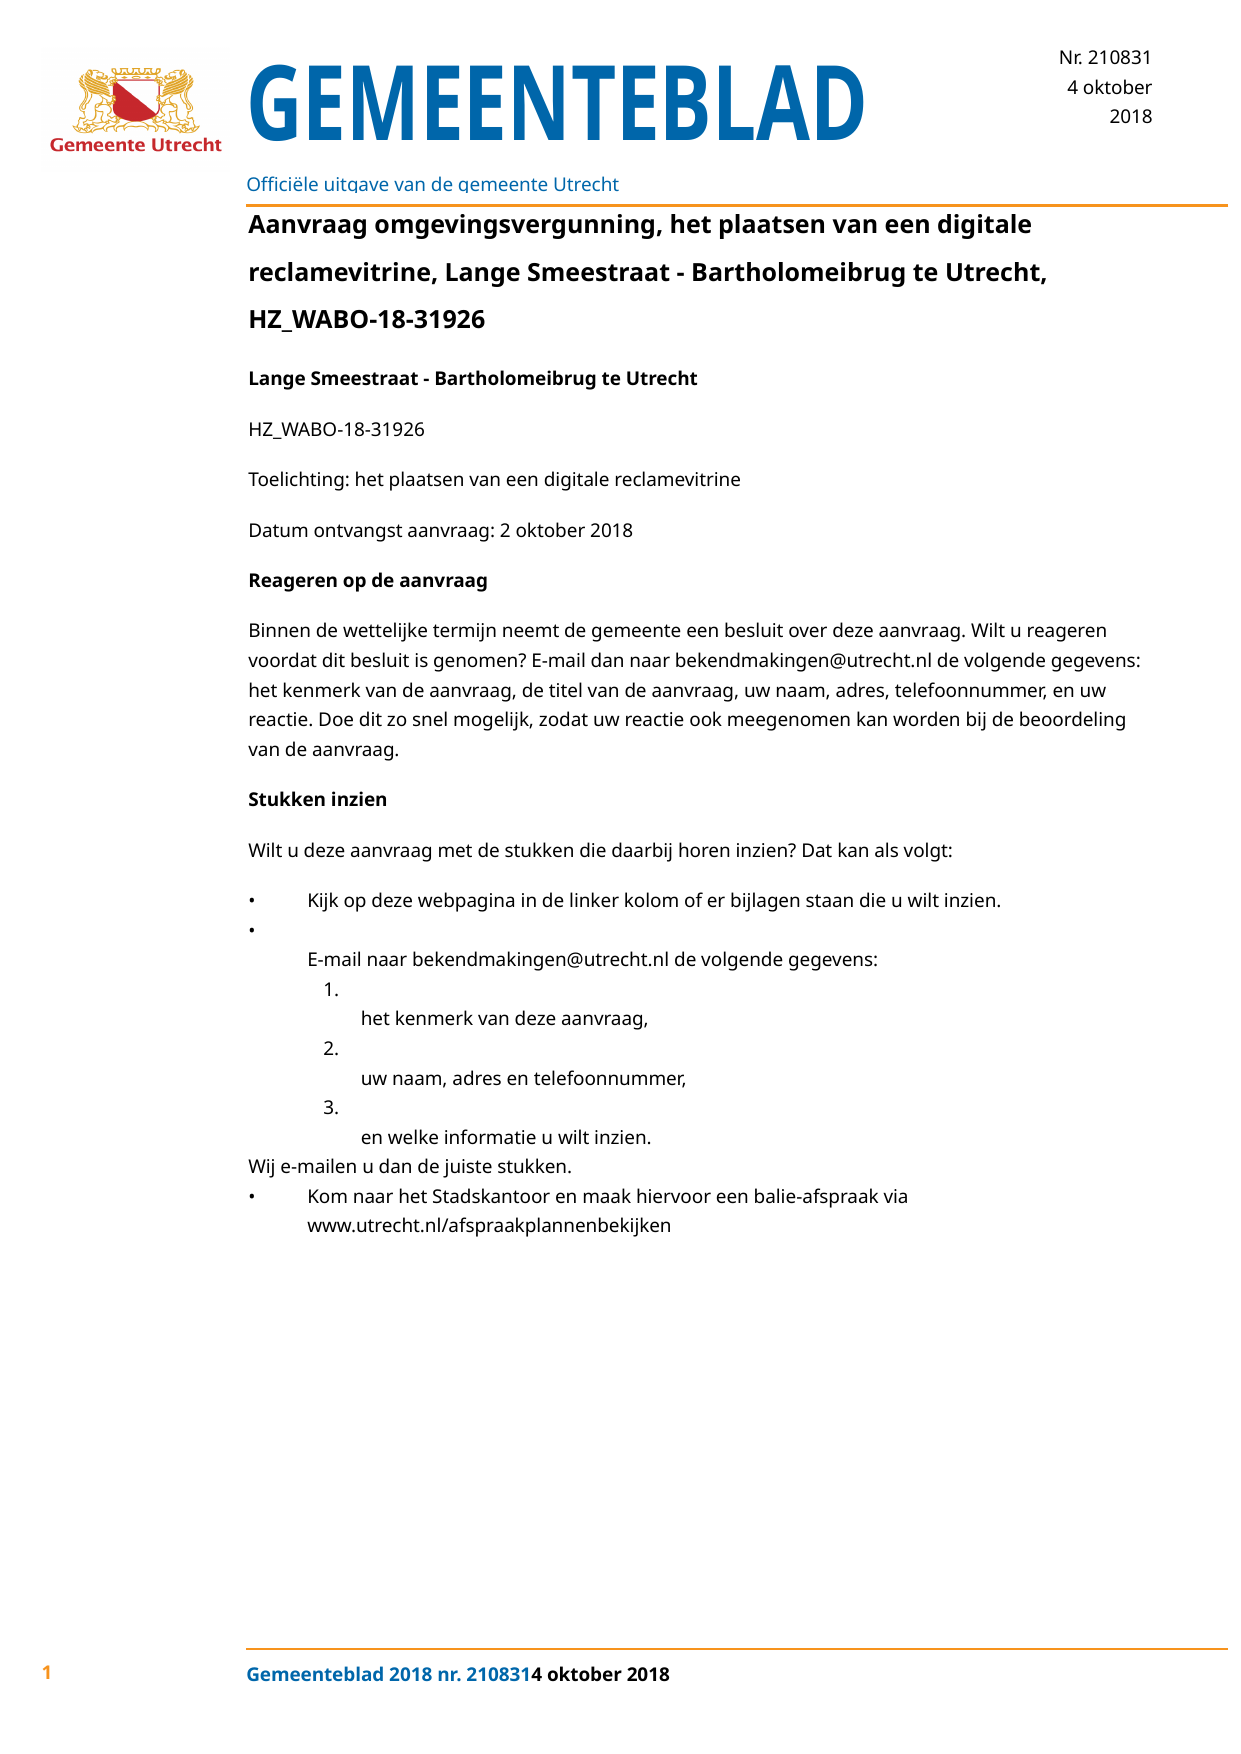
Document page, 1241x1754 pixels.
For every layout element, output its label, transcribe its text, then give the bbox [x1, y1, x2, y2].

text Aanvraag omgevingsvergunning, het plaatsen van een digitale reclamevitrine, Lange Smeestraat - Bartholomeibrug te Utrecht, HZ_WABO-18-31926 [248, 207, 1152, 336]
text HZ_WABO-18-31926 [248, 416, 1152, 442]
text Wij e-mailen u dan de juiste stukken. [248, 1153, 1152, 1179]
picture [41, 47, 231, 172]
text Toelichting: het plaatsen van een digitale reclamevitrine [248, 466, 1152, 492]
list het kenmerk van deze aanvraag, [323, 1006, 1152, 1031]
text Wilt u deze aanvraag met de stukken die daarbij horen inzien? Dat kan als volgt: [248, 837, 1152, 862]
text Stukken inzien [248, 786, 1152, 812]
list E-mail naar bekendmakingen@utrecht.nl de volgende gegevens: [248, 946, 1152, 972]
list Kom naar het Stadskantoor en maak hiervoor een balie-afspraak via www.utrecht.nl/afspraakplannenbekijken [248, 1183, 1152, 1238]
list uw naam, adres en telefoonnummer, [323, 1065, 1152, 1090]
list en welke informatie u wilt inzien. [323, 1124, 1152, 1149]
text Lange Smeestraat - Bartholomeibrug te Utrecht [248, 366, 1152, 391]
list Kijk op deze webpagina in de linker kolom of er bijlagen staan die u wilt inzien. [248, 887, 1152, 913]
text Reageren op de aanvraag [248, 567, 1152, 593]
text Binnen de wettelijke termijn neemt de gemeente een besluit over deze aanvraag. Wilt u reageren voordat dit besluit is genomen? E-mail dan naar bekendmakingen@utrecht.nl de volgende gegevens: het kenmerk van de aanvraag, de titel van de aanvraag, uw naam, adres, telefoonnummer, en uw reactie. Doe dit zo snel mogelijk, zodat uw reactie ook meegenomen kan worden bij de beoordeling van de aanvraag. [248, 618, 1152, 762]
text Datum ontvangst aanvraag: 2 oktober 2018 [248, 517, 1152, 542]
